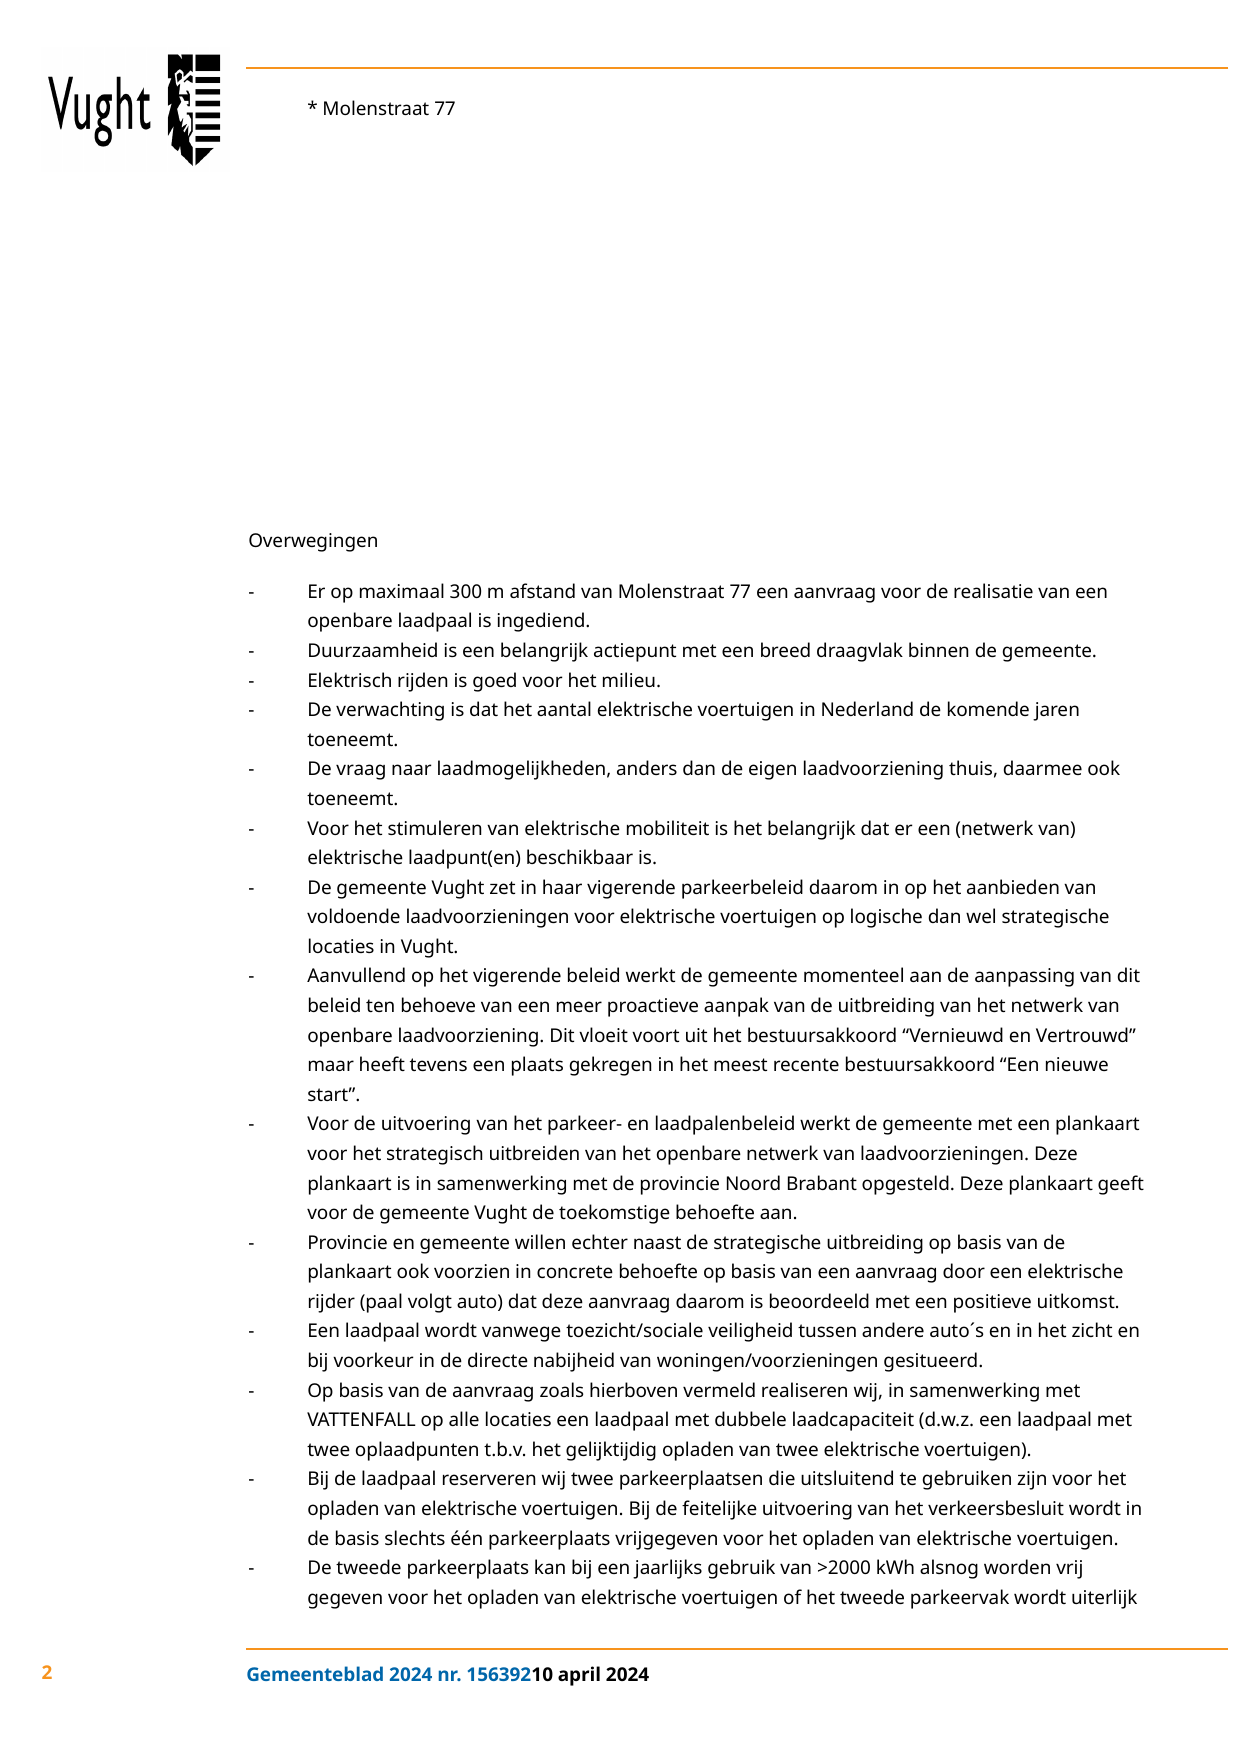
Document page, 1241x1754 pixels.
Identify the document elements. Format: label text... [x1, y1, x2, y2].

list Bij de laadpaal reserveren wij twee parkeerplaatsen die uitsluitend te gebruiken zijn voor het opladen van elektrische voertuigen. Bij de feitelijke uitvoering van het verkeersbesluit wordt in de basis slechts één parkeerplaats vrijgegeven voor het opladen van elektrische voertuigen. [248, 1466, 1152, 1551]
list Provincie en gemeente willen echter naast de strategische uitbreiding op basis van de plankaart ook voorzien in concrete behoefte op basis van een aanvraag door een elektrische rijder (paal volgt auto) dat deze aanvraag daarom is beoordeeld met een positieve uitkomst. [248, 1229, 1152, 1314]
list Elektrisch rijden is goed voor het milieu. [248, 667, 1152, 693]
list Voor het stimuleren van elektrische mobiliteit is het belangrijk dat er een (netwerk van) elektrische laadpunt(en) beschikbaar is. [248, 815, 1152, 870]
list De verwachting is dat het aantal elektrische voertuigen in Nederland de komende jaren toeneemt. [248, 696, 1152, 752]
list Duurzaamheid is een belangrijk actiepunt met een breed draagvlak binnen de gemeente. [248, 637, 1152, 663]
list Een laadpaal wordt vanwege toezicht/sociale veiligheid tussen andere auto´s en in het zicht en bij voorkeur in de directe nabijheid van woningen/voorzieningen gesitueerd. [248, 1318, 1152, 1373]
list De gemeente Vught zet in haar vigerende parkeerbeleid daarom in op het aanbieden van voldoende laadvoorzieningen voor elektrische voertuigen op logische dan wel strategische locaties in Vught. [248, 874, 1152, 959]
list Voor de uitvoering van het parkeer- en laadpalenbeleid werkt de gemeente met een plankaart voor het strategisch uitbreiden van het openbare netwerk van laadvoorzieningen. Deze plankaart is in samenwerking met de provincie Noord Brabant opgesteld. Deze plankaart geeft voor de gemeente Vught de toekomstige behoefte aan. [248, 1111, 1152, 1225]
list De vraag naar laadmogelijkheden, anders dan de eigen laadvoorziening thuis, daarmee ook toeneemt. [248, 756, 1152, 811]
list Aanvullend op het vigerende beleid werkt de gemeente momenteel aan de aanpassing van dit beleid ten behoeve van een meer proactieve aanpak van de uitbreiding van het netwerk van openbare laadvoorziening. Dit vloeit voort uit het bestuursakkoord “Vernieuwd en Vertrouwd” maar heeft tevens een plaats gekregen in het meest recente bestuursakkoord “Een nieuwe start”. [248, 963, 1152, 1107]
list Er op maximaal 300 m afstand van Molenstraat 77 een aanvraag voor de realisatie van een openbare laadpaal is ingediend. [248, 578, 1152, 633]
list * Molenstraat 77 [248, 95, 1152, 121]
list Op basis van de aanvraag zoals hierboven vermeld realiseren wij, in samenwerking met VATTENFALL op alle locaties een laadpaal met dubbele laadcapaciteit (d.w.z. een laadpaal met twee oplaadpunten t.b.v. het gelijktijdig opladen van twee elektrische voertuigen). [248, 1377, 1152, 1462]
text Overwegingen [248, 528, 1152, 553]
list De tweede parkeerplaats kan bij een jaarlijks gebruik van >2000 kWh alsnog worden vrij gegeven voor het opladen van elektrische voertuigen of het tweede parkeervak wordt uiterlijk [248, 1554, 1152, 1610]
picture [41, 47, 231, 172]
